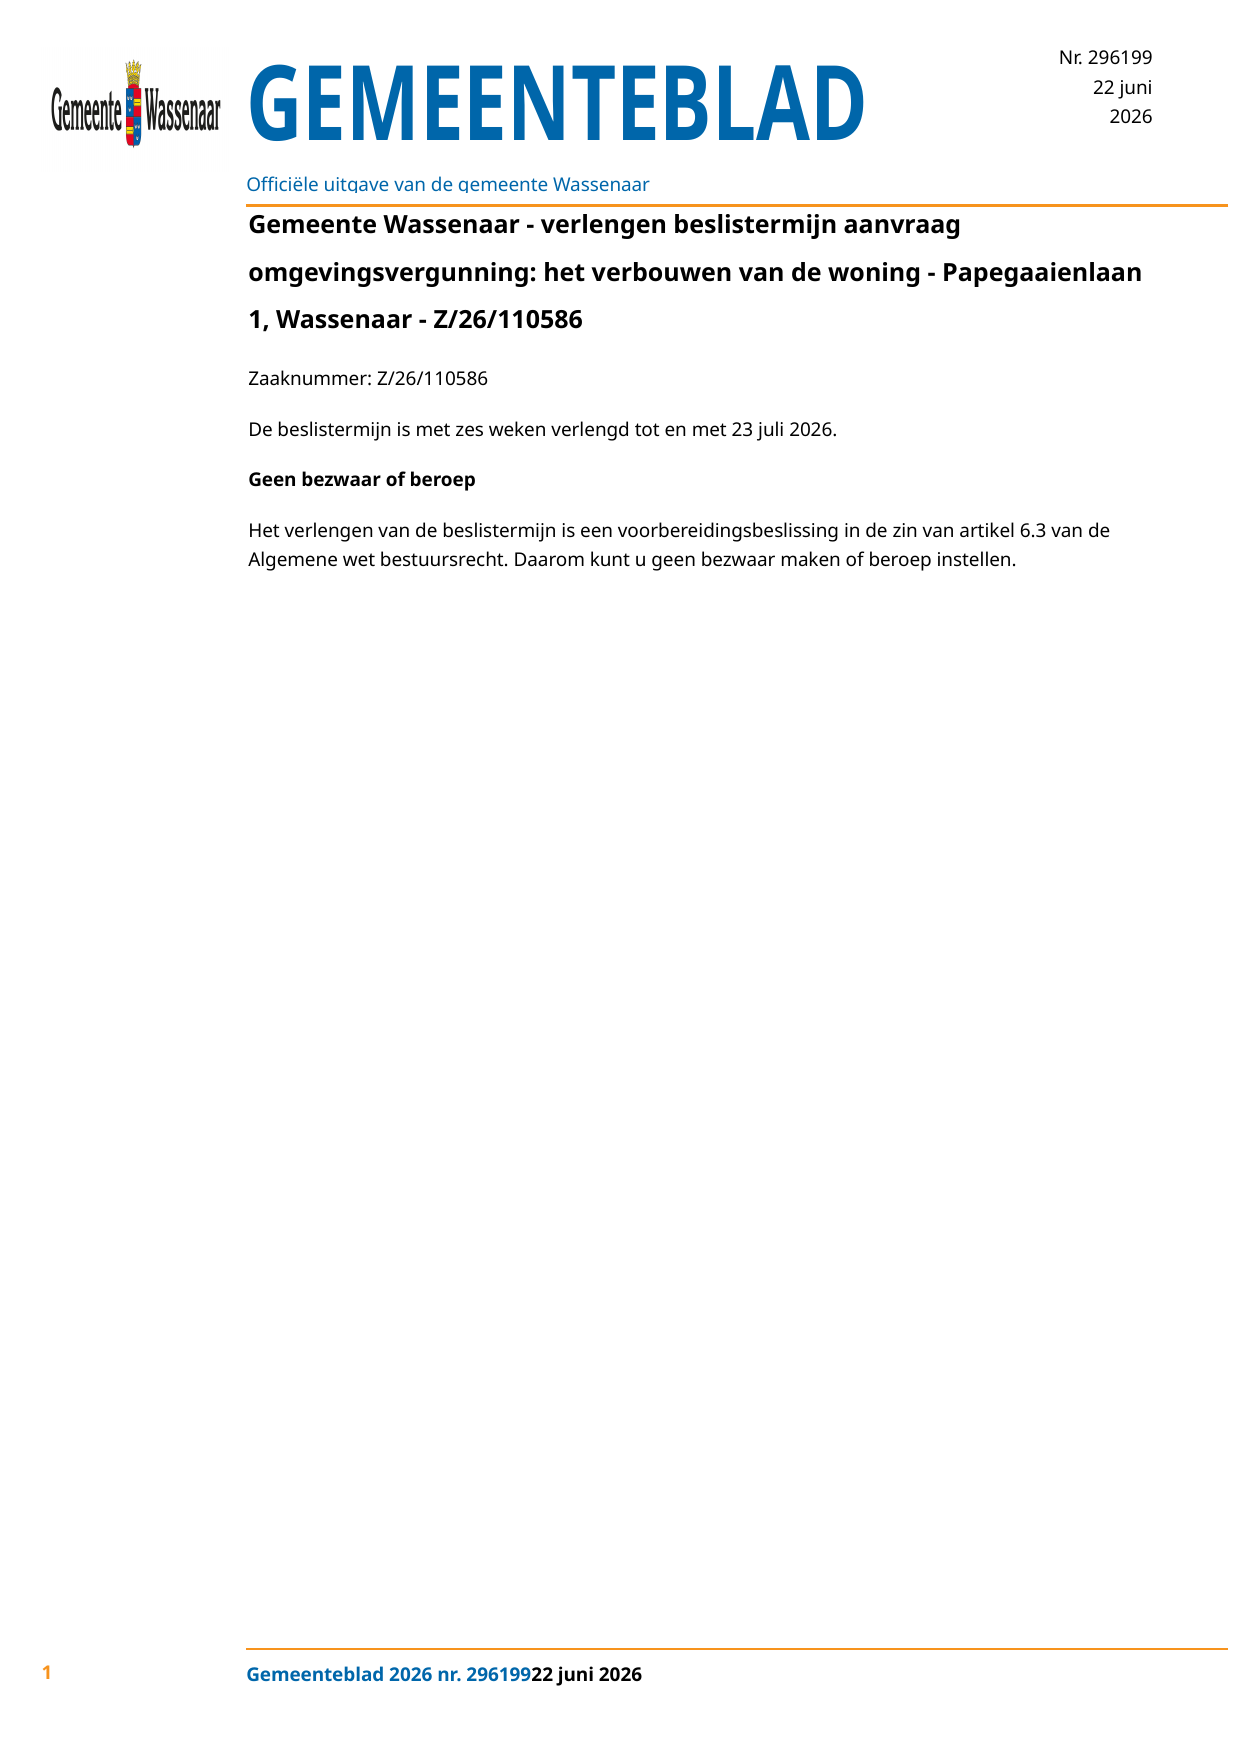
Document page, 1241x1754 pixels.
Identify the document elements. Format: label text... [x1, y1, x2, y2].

text Geen bezwaar of beroep [248, 466, 1152, 492]
picture [41, 47, 231, 172]
text De beslistermijn is met zes weken verlengd tot en met 23 juli 2026. [248, 416, 1152, 442]
text Het verlengen van de beslistermijn is een voorbereidingsbeslissing in de zin van artikel 6.3 van de Algemene wet bestuursrecht. Daarom kunt u geen bezwaar maken of beroep instellen. [248, 517, 1152, 572]
text Zaaknummer: Z/26/110586 [248, 366, 1152, 391]
text Gemeente Wassenaar - verlengen beslistermijn aanvraag omgevingsvergunning: het verbouwen van de woning - Papegaaienlaan 1, Wassenaar - Z/26/110586 [248, 207, 1152, 336]
